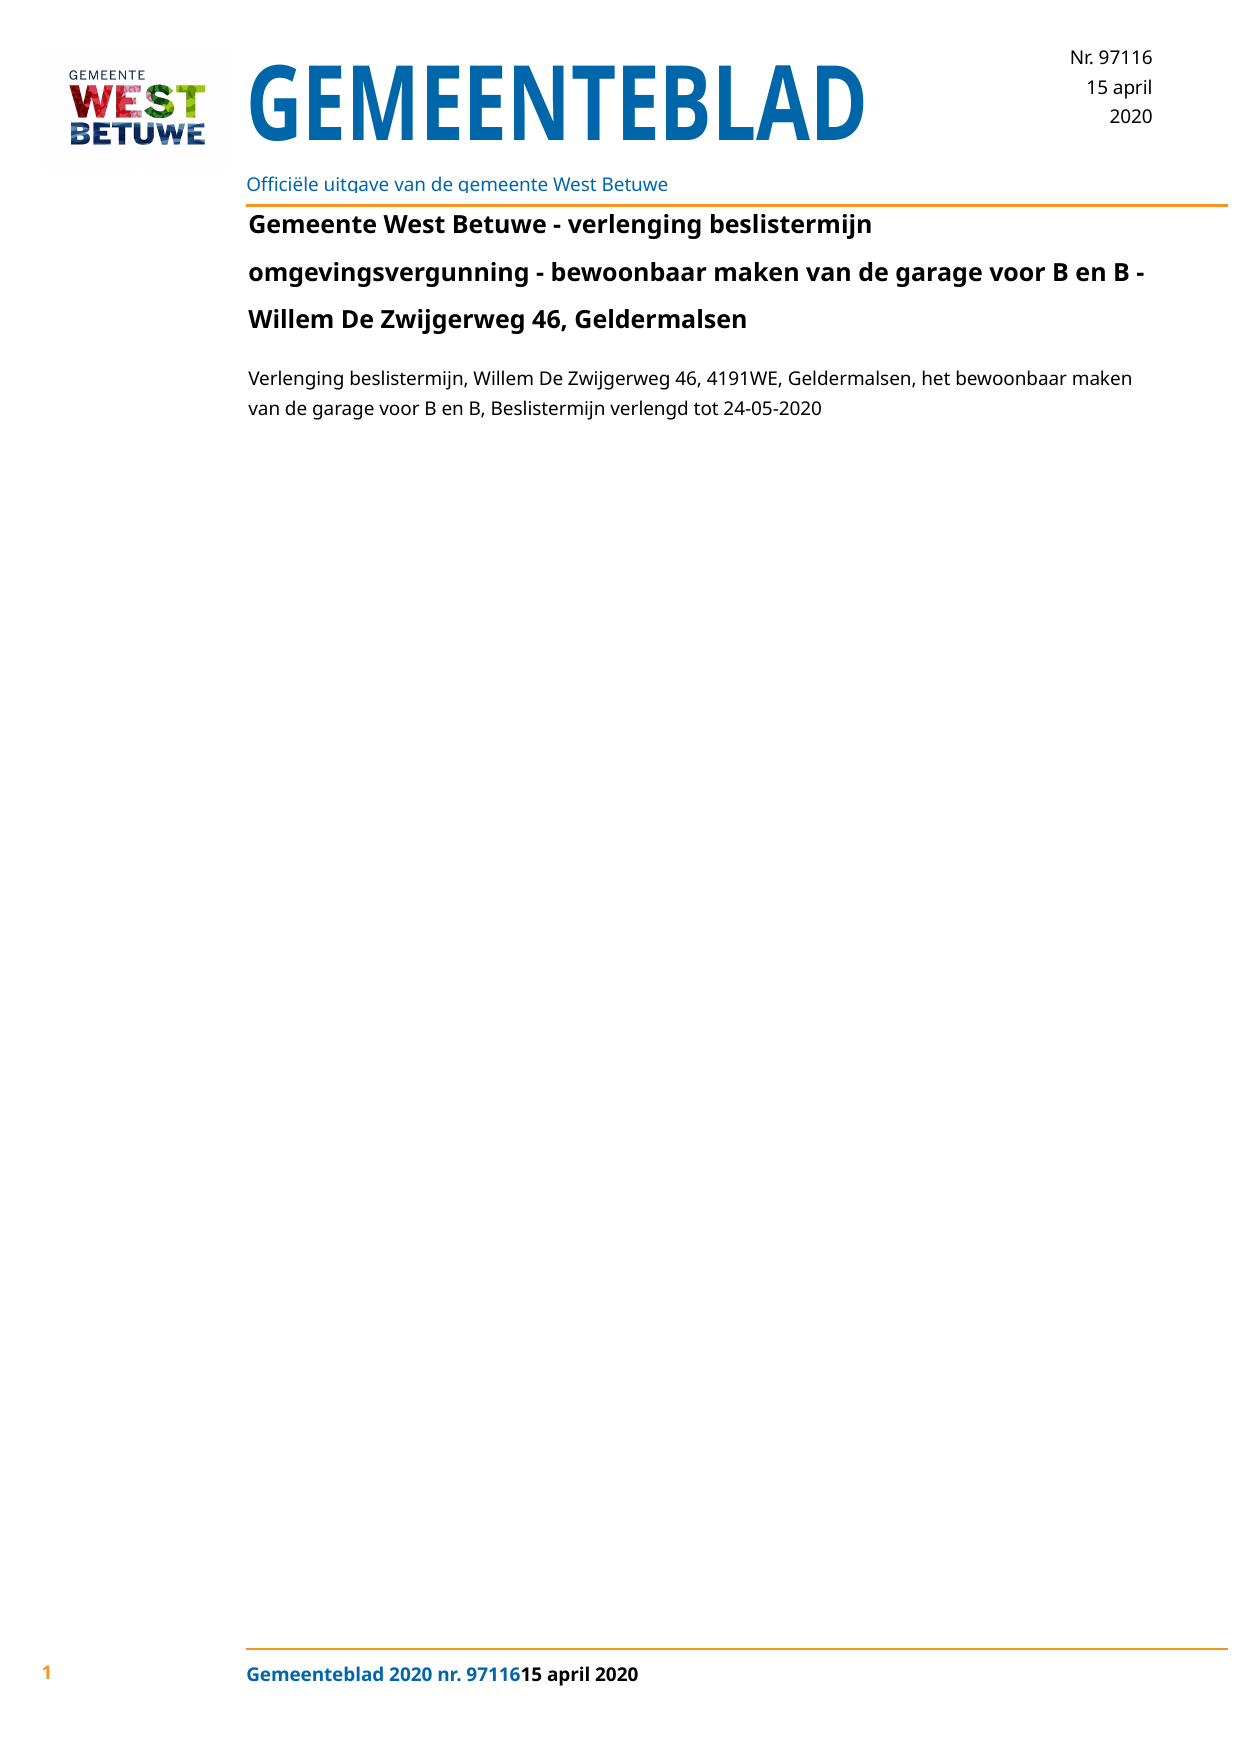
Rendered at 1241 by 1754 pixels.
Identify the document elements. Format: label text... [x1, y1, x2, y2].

picture [41, 47, 231, 172]
text Gemeente West Betuwe - verlenging beslistermijn omgevingsvergunning - bewoonbaar maken van de garage voor B en B - Willem De Zwijgerweg 46, Geldermalsen [248, 207, 1152, 336]
text Verlenging beslistermijn, Willem De Zwijgerweg 46, 4191WE, Geldermalsen, het bewoonbaar maken van de garage voor B en B, Beslistermijn verlengd tot 24-05-2020 [248, 366, 1152, 421]
